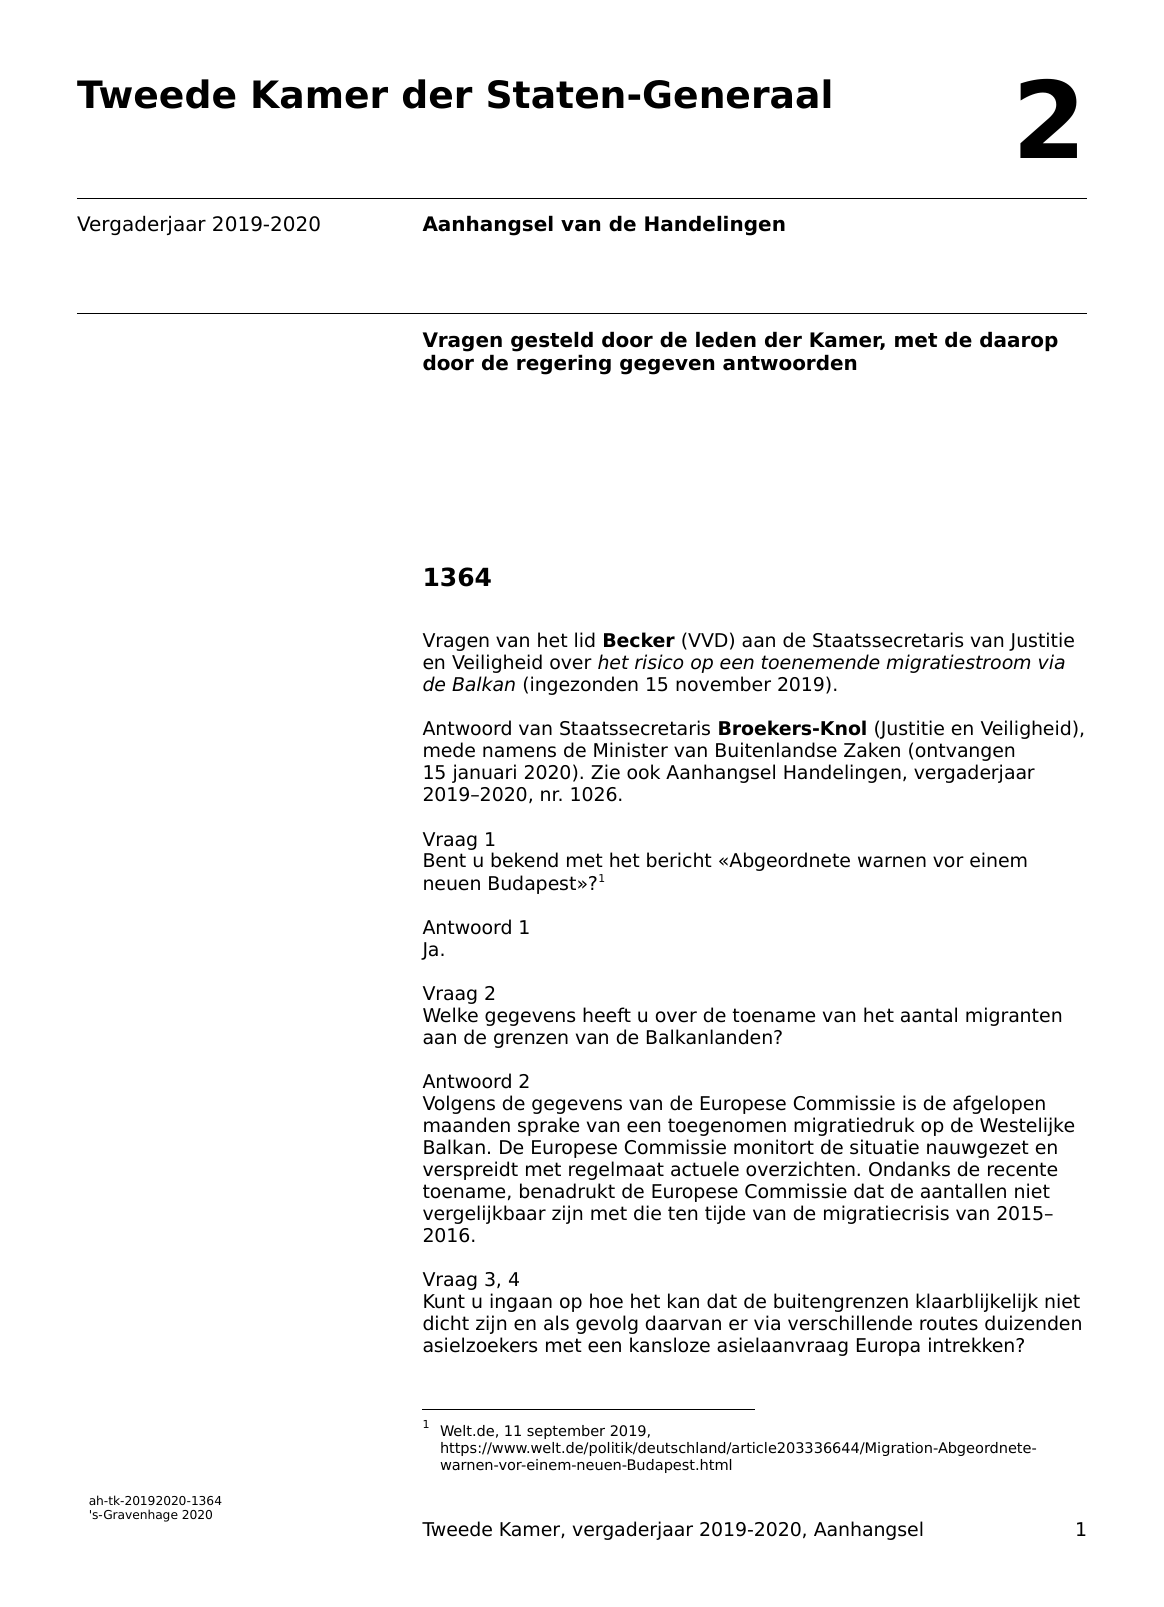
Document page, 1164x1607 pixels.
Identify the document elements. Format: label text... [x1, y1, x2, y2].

text 1364 [422, 563, 1087, 592]
text Vraag 2 [422, 983, 1087, 1005]
table_cell [77, 314, 422, 375]
text Volgens de gegevens van de Europese Commissie is de afgelopen maanden sprake van een toegenomen migratiedruk op de Westelijke Balkan. De Europese Commissie monitort de situatie nauwgezet en verspreidt met regelmaat actuele overzichten. Ondanks de recente toename, benadrukt de Europese Commissie dat de aantallen niet vergelijkbaar zijn met die ten tijde van de migratiecrisis van 2015–2016. [422, 1093, 1087, 1247]
table_cell Aanhangsel van de Handelingen [422, 199, 1087, 313]
text 's-Gravenhage 2020 [88, 1508, 323, 1522]
text Bent u bekend met het bericht «Abgeordnete warnen vor einem neuen Budapest»? [422, 850, 1087, 894]
text ah-tk-20192020-1364 [88, 1494, 323, 1508]
text Kunt u ingaan op hoe het kan dat de buitengrenzen klaarblijkelijk niet dicht zijn en als gevolg daarvan er via verschillende routes duizenden asielzoekers met een kansloze asielaanvraag Europa intrekken? [422, 1291, 1087, 1357]
table_cell Vragen gesteld door de leden der Kamer, met de daarop door de regering gegeven antwoorden [422, 314, 1087, 375]
table_cell Vergaderjaar 2019-2020 [77, 199, 422, 313]
text Vraag 1 [422, 828, 1087, 850]
text Vraag 3, 4 [422, 1269, 1087, 1291]
table_header Tweede Kamer der Staten-Generaal [77, 59, 886, 198]
text Antwoord 2 [422, 1071, 1087, 1093]
text Antwoord van Staatssecretaris Broekers-Knol (Justitie en Veiligheid), mede namens de Minister van Buitenlandse Zaken (ontvangen 15 januari 2020). Zie ook Aanhangsel Handelingen, vergaderjaar 2019–2020, nr. 1026. [422, 718, 1087, 806]
text Vragen van het lid Becker (VVD) aan de Staatssecretaris van Justitie en Veiligheid over het risico op een toenemende migratiestroom via de Balkan (ingezonden 15 november 2019). [422, 630, 1087, 696]
text Antwoord 1 [422, 917, 1087, 938]
table_header 2 [886, 59, 1087, 198]
text Welke gegevens heeft u over de toename van het aantal migranten aan de grenzen van de Balkanlanden? [422, 1005, 1087, 1049]
text Ja. [422, 938, 1087, 961]
text Welt.de, 11 september 2019, https://www.welt.de/politik/deutschland/article203336644/Migration-Abgeordnete-warnen-vor-einem-neuen-Budapest.html [422, 1418, 1087, 1474]
